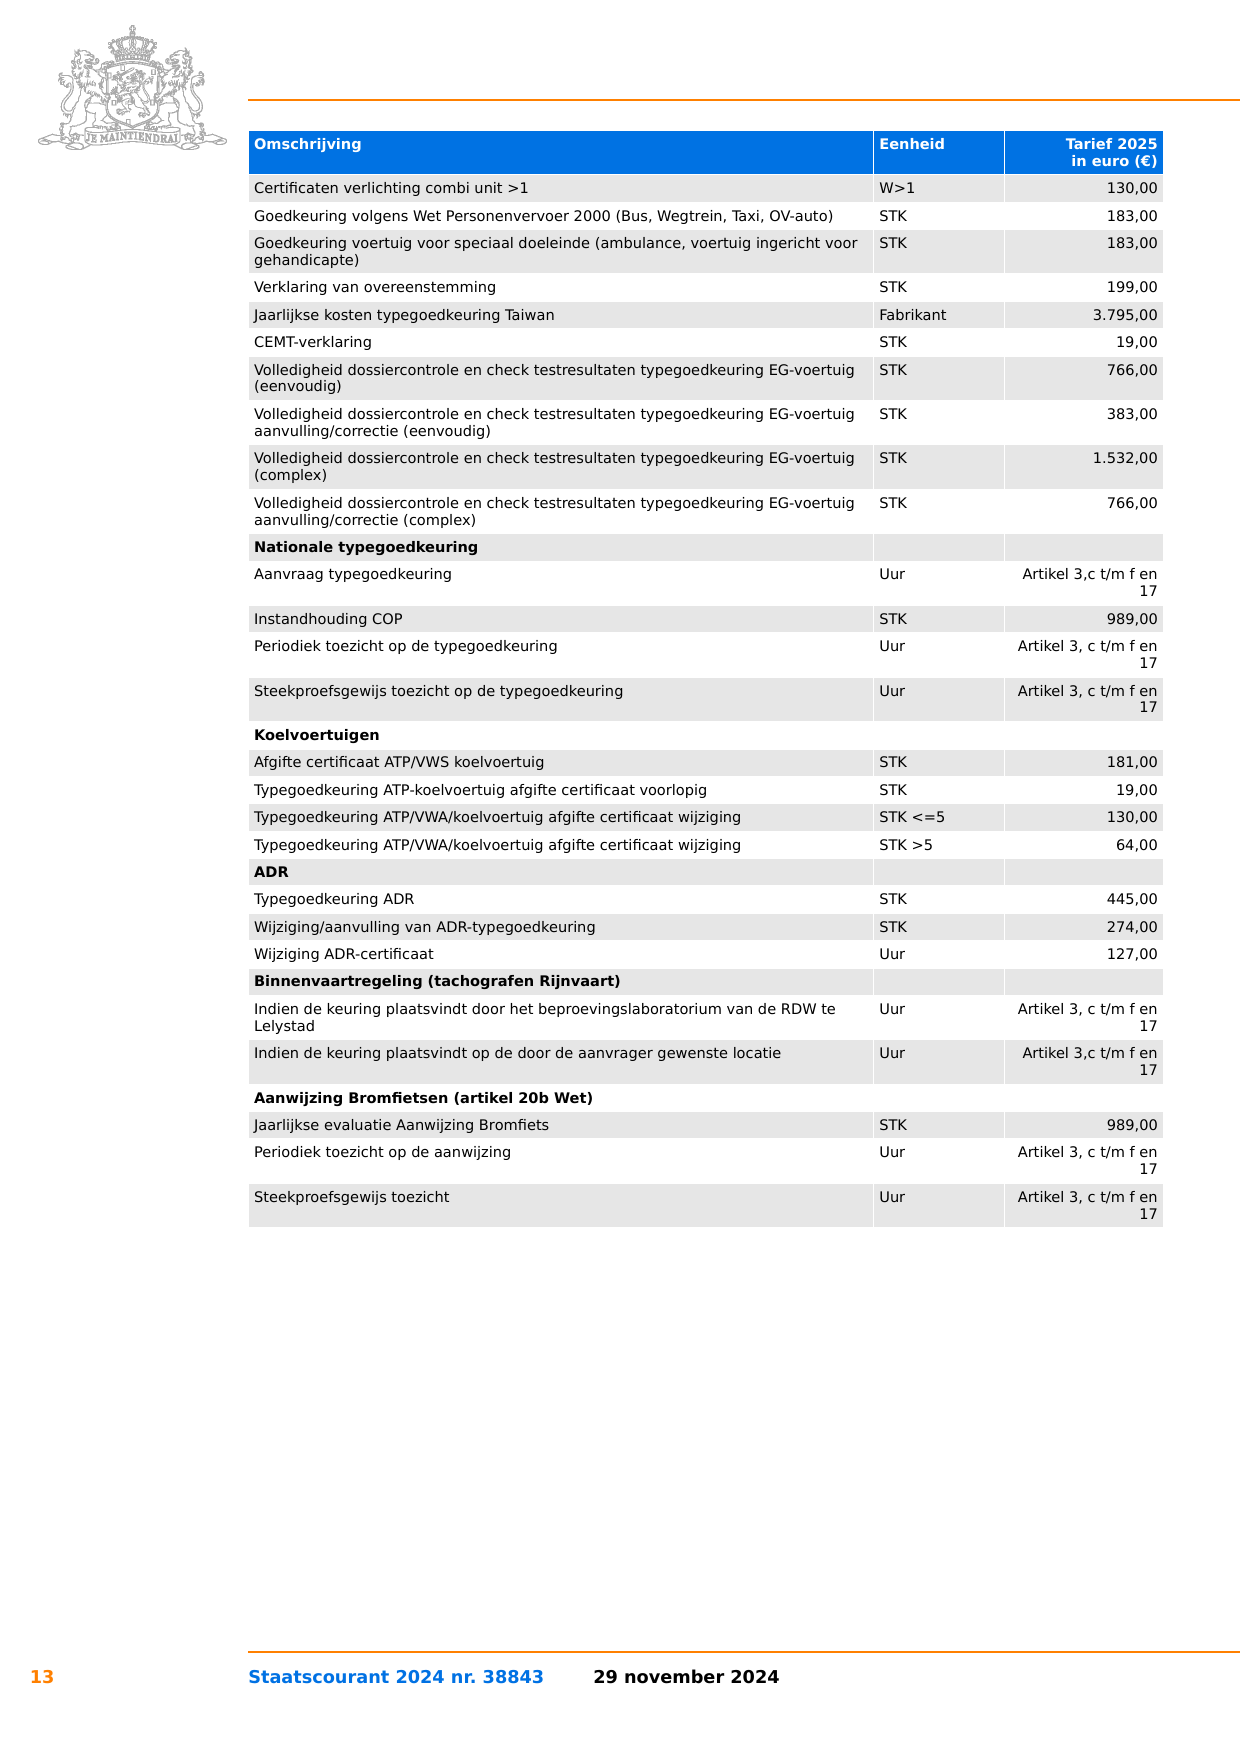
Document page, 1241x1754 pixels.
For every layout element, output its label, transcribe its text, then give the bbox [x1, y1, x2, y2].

table_cell Steekproefsgewijs toezicht op de typegoedkeuring [249, 678, 873, 721]
table_cell Typegoedkeuring ADR [249, 886, 873, 913]
table_cell 989,00 [1005, 606, 1163, 632]
table_cell [874, 1085, 1004, 1111]
table_cell W>1 [874, 175, 1004, 202]
table_cell Artikel 3,c t/m f en 17 [1005, 1040, 1163, 1084]
table_cell Uur [874, 996, 1004, 1039]
table_cell STK [874, 329, 1004, 356]
table_cell Artikel 3, c t/m f en 17 [1005, 1184, 1163, 1227]
table_cell Goedkeuring volgens Wet Personenvervoer 2000 (Bus, Wegtrein, Taxi, OV-auto) [249, 203, 873, 229]
table_cell Typegoedkeuring ATP-koelvoertuig afgifte certificaat voorlopig [249, 777, 873, 803]
table_cell 766,00 [1005, 490, 1163, 533]
table_cell STK [874, 1112, 1004, 1138]
table_cell 383,00 [1005, 401, 1163, 444]
table_cell Koelvoertuigen [249, 722, 873, 748]
table_cell STK [874, 750, 1004, 776]
table_cell STK [874, 490, 1004, 533]
table_cell 127,00 [1005, 941, 1163, 968]
table_cell [1005, 534, 1163, 561]
table_cell Binnenvaartregeling (tachografen Rijnvaart) [249, 969, 873, 995]
table_cell Indien de keuring plaatsvindt door het beproevingslaboratorium van de RDW te Lelystad [249, 996, 873, 1039]
table_cell Uur [874, 633, 1004, 677]
table_cell 274,00 [1005, 914, 1163, 940]
table_cell [874, 859, 1004, 885]
table_cell Volledigheid dossiercontrole en check testresultaten typegoedkeuring EG-voertuig aanvulling/correctie (complex) [249, 490, 873, 533]
table_cell STK >5 [874, 832, 1004, 858]
table_cell 1.532,00 [1005, 445, 1163, 489]
table_cell STK [874, 606, 1004, 632]
table_cell Artikel 3, c t/m f en 17 [1005, 1140, 1163, 1183]
table_cell [1005, 722, 1163, 748]
table_cell Typegoedkeuring ATP/VWA/koelvoertuig afgifte certificaat wijziging [249, 804, 873, 831]
table_header Eenheid [874, 131, 1004, 174]
table_cell Verklaring van overeenstemming [249, 275, 873, 301]
table_cell STK [874, 445, 1004, 489]
table_cell 64,00 [1005, 832, 1163, 858]
table_cell [874, 969, 1004, 995]
table_cell Fabrikant [874, 302, 1004, 328]
table_cell 19,00 [1005, 777, 1163, 803]
table_cell Typegoedkeuring ATP/VWA/koelvoertuig afgifte certificaat wijziging [249, 832, 873, 858]
table_cell STK [874, 357, 1004, 400]
table_cell 445,00 [1005, 886, 1163, 913]
table_cell 3.795,00 [1005, 302, 1163, 328]
table_cell Uur [874, 562, 1004, 605]
table_cell ADR [249, 859, 873, 885]
table_cell Indien de keuring plaatsvindt op de door de aanvrager gewenste locatie [249, 1040, 873, 1084]
table_cell 19,00 [1005, 329, 1163, 356]
table_cell 130,00 [1005, 804, 1163, 831]
table_cell CEMT-verklaring [249, 329, 873, 356]
table_cell Uur [874, 1184, 1004, 1227]
table_header Omschrijving [249, 131, 873, 174]
table_cell 130,00 [1005, 175, 1163, 202]
table_cell Artikel 3, c t/m f en 17 [1005, 633, 1163, 677]
table_cell Volledigheid dossiercontrole en check testresultaten typegoedkeuring EG-voertuig aanvulling/correctie (eenvoudig) [249, 401, 873, 444]
table_cell STK [874, 275, 1004, 301]
table_cell STK [874, 914, 1004, 940]
table_header Tarief 2025 in euro (€) [1005, 131, 1163, 174]
table_cell Certificaten verlichting combi unit >1 [249, 175, 873, 202]
table_cell STK [874, 230, 1004, 273]
table_cell 181,00 [1005, 750, 1163, 776]
table_cell [1005, 969, 1163, 995]
table_cell 183,00 [1005, 203, 1163, 229]
table_cell Jaarlijkse kosten typegoedkeuring Taiwan [249, 302, 873, 328]
table_cell Artikel 3, c t/m f en 17 [1005, 678, 1163, 721]
table_cell STK [874, 777, 1004, 803]
table_cell Periodiek toezicht op de aanwijzing [249, 1140, 873, 1183]
table_cell Volledigheid dossiercontrole en check testresultaten typegoedkeuring EG-voertuig (complex) [249, 445, 873, 489]
table_cell STK <=5 [874, 804, 1004, 831]
table_cell Aanvraag typegoedkeuring [249, 562, 873, 605]
table_cell Afgifte certificaat ATP/VWS koelvoertuig [249, 750, 873, 776]
table_cell Uur [874, 941, 1004, 968]
table_cell Artikel 3,c t/m f en 17 [1005, 562, 1163, 605]
table_cell Volledigheid dossiercontrole en check testresultaten typegoedkeuring EG-voertuig (eenvoudig) [249, 357, 873, 400]
table_cell Aanwijzing Bromfietsen (artikel 20b Wet) [249, 1085, 873, 1111]
table_cell Wijziging ADR-certificaat [249, 941, 873, 968]
table_cell [874, 534, 1004, 561]
table_cell Goedkeuring voertuig voor speciaal doeleinde (ambulance, voertuig ingericht voor gehandicapte) [249, 230, 873, 273]
table_cell Jaarlijkse evaluatie Aanwijzing Bromfiets [249, 1112, 873, 1138]
table_cell Artikel 3, c t/m f en 17 [1005, 996, 1163, 1039]
table_cell STK [874, 203, 1004, 229]
table_cell STK [874, 886, 1004, 913]
table_cell Uur [874, 678, 1004, 721]
table_cell STK [874, 401, 1004, 444]
table_cell Instandhouding COP [249, 606, 873, 632]
table_cell 989,00 [1005, 1112, 1163, 1138]
table_cell Uur [874, 1040, 1004, 1084]
table_cell Nationale typegoedkeuring [249, 534, 873, 561]
table_cell [1005, 859, 1163, 885]
table_cell 199,00 [1005, 275, 1163, 301]
picture [38, 25, 227, 150]
table_cell 183,00 [1005, 230, 1163, 273]
table_cell Uur [874, 1140, 1004, 1183]
table_cell [874, 722, 1004, 748]
table_cell Steekproefsgewijs toezicht [249, 1184, 873, 1227]
table_cell [1005, 1085, 1163, 1111]
table_cell Wijziging/aanvulling van ADR-typegoedkeuring [249, 914, 873, 940]
table_cell Periodiek toezicht op de typegoedkeuring [249, 633, 873, 677]
table_cell 766,00 [1005, 357, 1163, 400]
